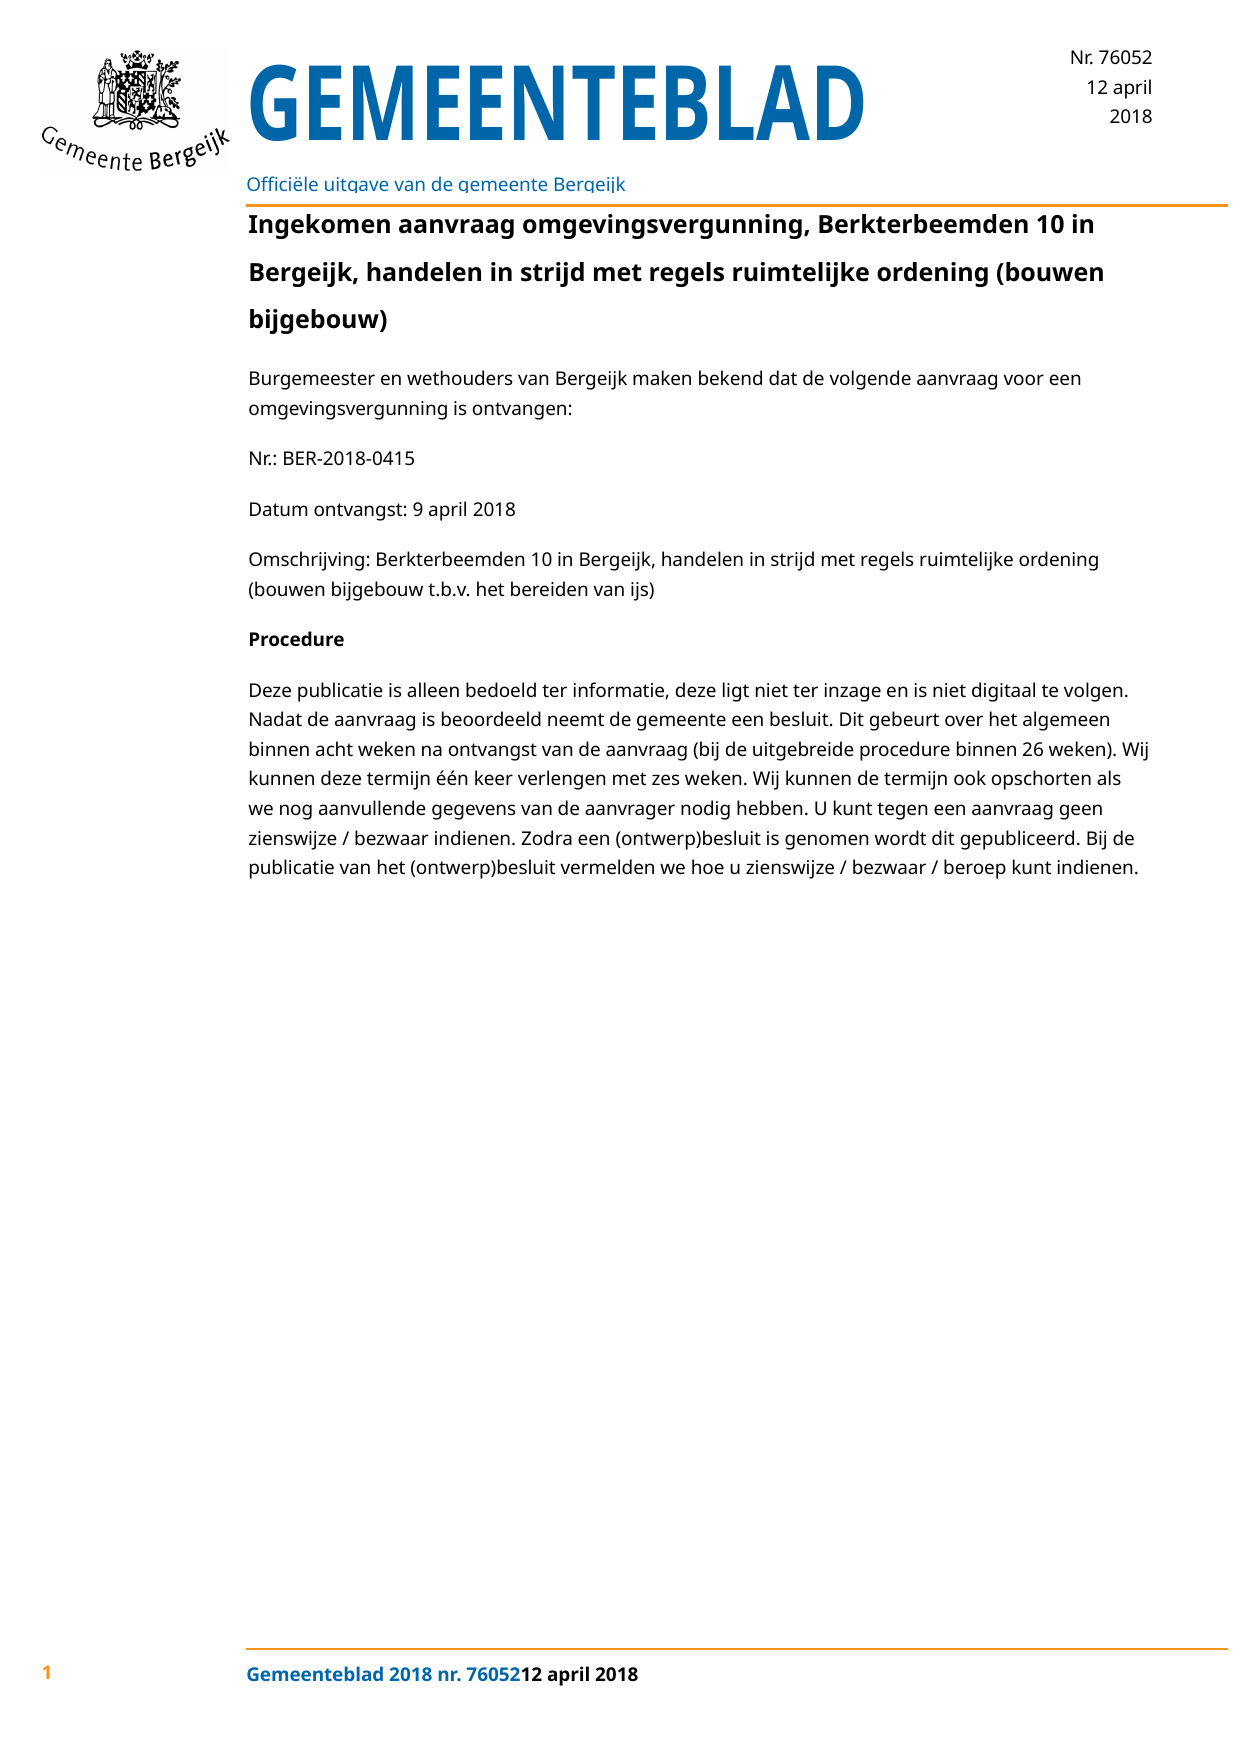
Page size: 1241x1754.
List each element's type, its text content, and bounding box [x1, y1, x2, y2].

text Ingekomen aanvraag omgevingsvergunning, Berkterbeemden 10 in Bergeijk, handelen in strijd met regels ruimtelijke ordening (bouwen bijgebouw) [248, 207, 1152, 336]
text Datum ontvangst: 9 april 2018 [248, 496, 1152, 522]
text Nr.: BER-2018-0415 [248, 446, 1152, 471]
text Procedure [248, 626, 1152, 652]
picture [41, 47, 231, 172]
text Omschrijving: Berkterbeemden 10 in Bergeijk, handelen in strijd met regels ruimtelijke ordening (bouwen bijgebouw t.b.v. het bereiden van ijs) [248, 546, 1152, 602]
text Deze publicatie is alleen bedoeld ter informatie, deze ligt niet ter inzage en is niet digitaal te volgen. Nadat de aanvraag is beoordeeld neemt de gemeente een besluit. Dit gebeurt over het algemeen binnen acht weken na ontvangst van de aanvraag (bij de uitgebreide procedure binnen 26 weken). Wij kunnen deze termijn één keer verlengen met zes weken. Wij kunnen de termijn ook opschorten als we nog aanvullende gegevens van de aanvrager nodig hebben. U kunt tegen een aanvraag geen zienswijze / bezwaar indienen. Zodra een (ontwerp)besluit is genomen wordt dit gepubliceerd. Bij de publicatie van het (ontwerp)besluit vermelden we hoe u zienswijze / bezwaar / beroep kunt indienen. [248, 677, 1152, 880]
text Burgemeester en wethouders van Bergeijk maken bekend dat de volgende aanvraag voor een omgevingsvergunning is ontvangen: [248, 366, 1152, 421]
